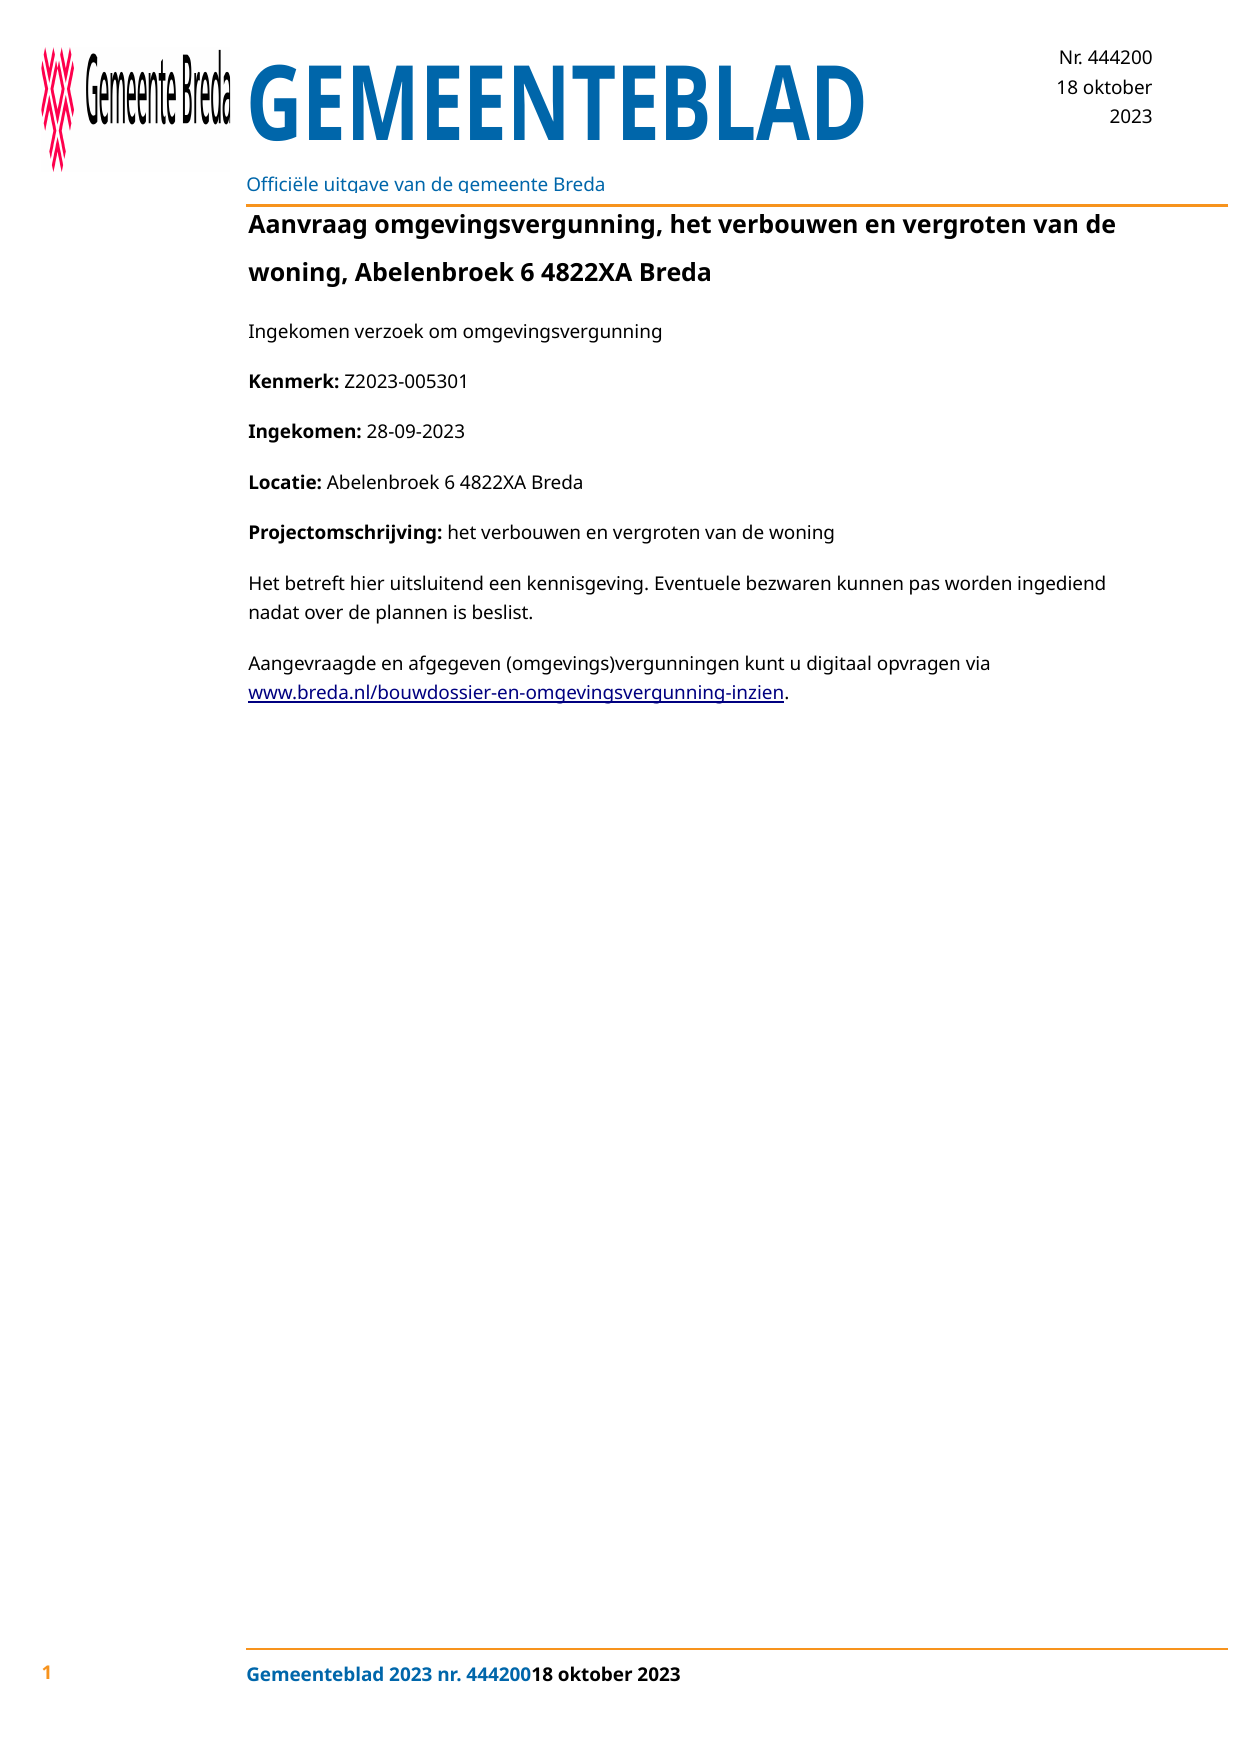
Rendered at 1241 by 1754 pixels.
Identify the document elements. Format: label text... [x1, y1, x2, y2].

text Aanvraag omgevingsvergunning, het verbouwen en vergroten van de woning, Abelenbroek 6 4822XA Breda [248, 207, 1152, 288]
text Projectomschrijving: het verbouwen en vergroten van de woning [248, 519, 1152, 545]
text Het betreft hier uitsluitend een kennisgeving. Eventuele bezwaren kunnen pas worden ingediend nadat over de plannen is beslist. [248, 570, 1152, 625]
picture [41, 47, 231, 172]
text Ingekomen verzoek om omgevingsvergunning [248, 318, 1152, 344]
text Aangevraagde en afgegeven (omgevings)vergunningen kunt u digitaal opvragen via www.breda.nl/bouwdossier-en-omgevingsvergunning-inzien. [248, 650, 1152, 705]
text Locatie: Abelenbroek 6 4822XA Breda [248, 469, 1152, 495]
text Kenmerk: Z2023-005301 [248, 368, 1152, 394]
text Ingekomen: 28-09-2023 [248, 419, 1152, 444]
